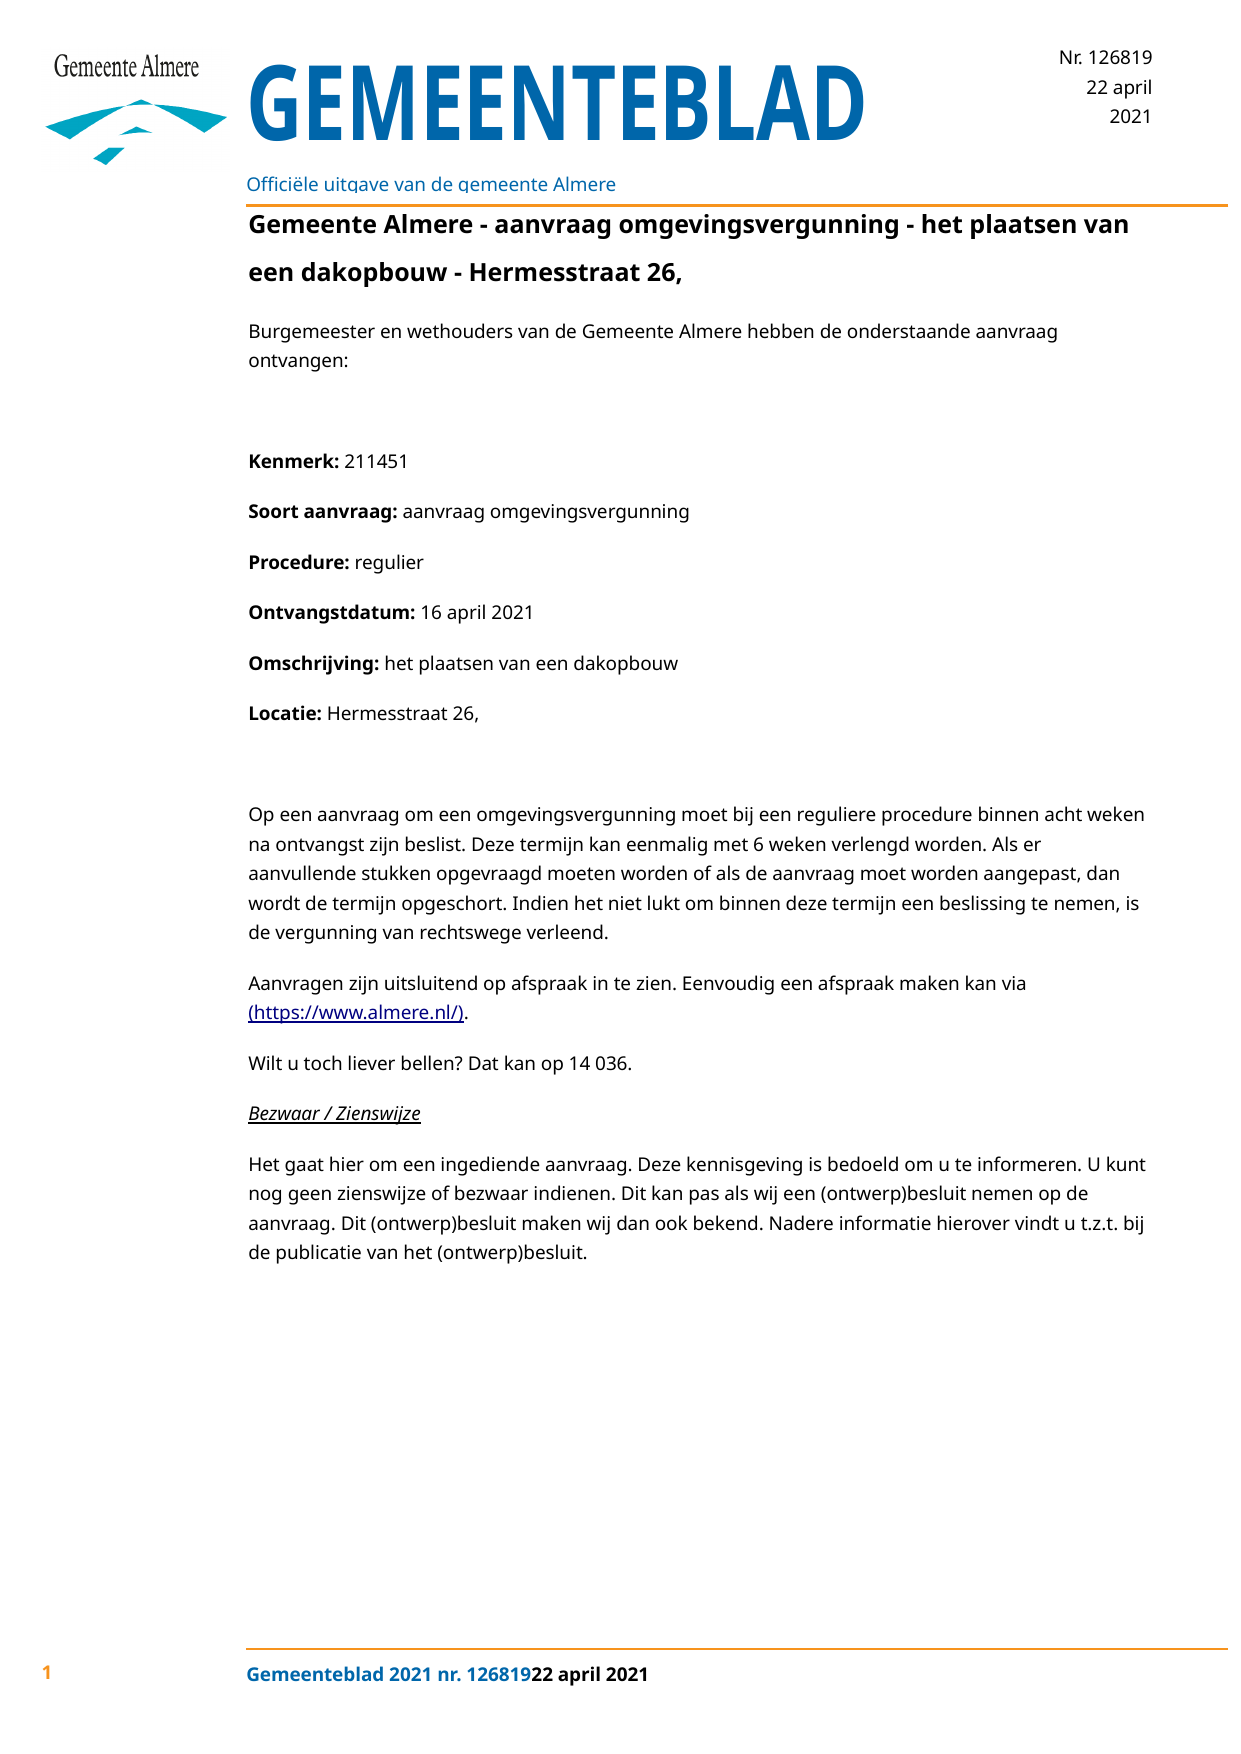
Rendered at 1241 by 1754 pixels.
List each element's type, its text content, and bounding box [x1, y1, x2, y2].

text Bezwaar / Zienswijze [248, 1100, 1152, 1126]
text Het gaat hier om een ingediende aanvraag. Deze kennisgeving is bedoeld om u te informeren. U kunt nog geen zienswijze of bezwaar indienen. Dit kan pas als wij een (ontwerp)besluit nemen op de aanvraag. Dit (ontwerp)besluit maken wij dan ook bekend. Nadere informatie hierover vindt u t.z.t. bij de publicatie van het (ontwerp)besluit. [248, 1151, 1152, 1265]
picture [41, 47, 231, 172]
text Ontvangstdatum: 16 april 2021 [248, 599, 1152, 625]
text Gemeente Almere - aanvraag omgevingsvergunning - het plaatsen van een dakopbouw - Hermesstraat 26, [248, 207, 1152, 288]
text Locatie: Hermesstraat 26, [248, 700, 1152, 726]
text Op een aanvraag om een omgevingsvergunning moet bij een reguliere procedure binnen acht weken na ontvangst zijn beslist. Deze termijn kan eenmalig met 6 weken verlengd worden. Als er aanvullende stukken opgevraagd moeten worden of als de aanvraag moet worden aangepast, dan wordt de termijn opgeschort. Indien het niet lukt om binnen deze termijn een beslissing te nemen, is de vergunning van rechtswege verleend. [248, 801, 1152, 945]
text Kenmerk: 211451 [248, 448, 1152, 474]
text Procedure: regulier [248, 549, 1152, 575]
text Wilt u toch liever bellen? Dat kan op 14 036. [248, 1050, 1152, 1076]
text Burgemeester en wethouders van de Gemeente Almere hebben de onderstaande aanvraag ontvangen: [248, 318, 1152, 373]
text Aanvragen zijn uitsluitend op afspraak in te zien. Eenvoudig een afspraak maken kan via (https://www.almere.nl/). [248, 970, 1152, 1025]
text Omschrijving: het plaatsen van een dakopbouw [248, 650, 1152, 676]
text Soort aanvraag: aanvraag omgevingsvergunning [248, 499, 1152, 524]
